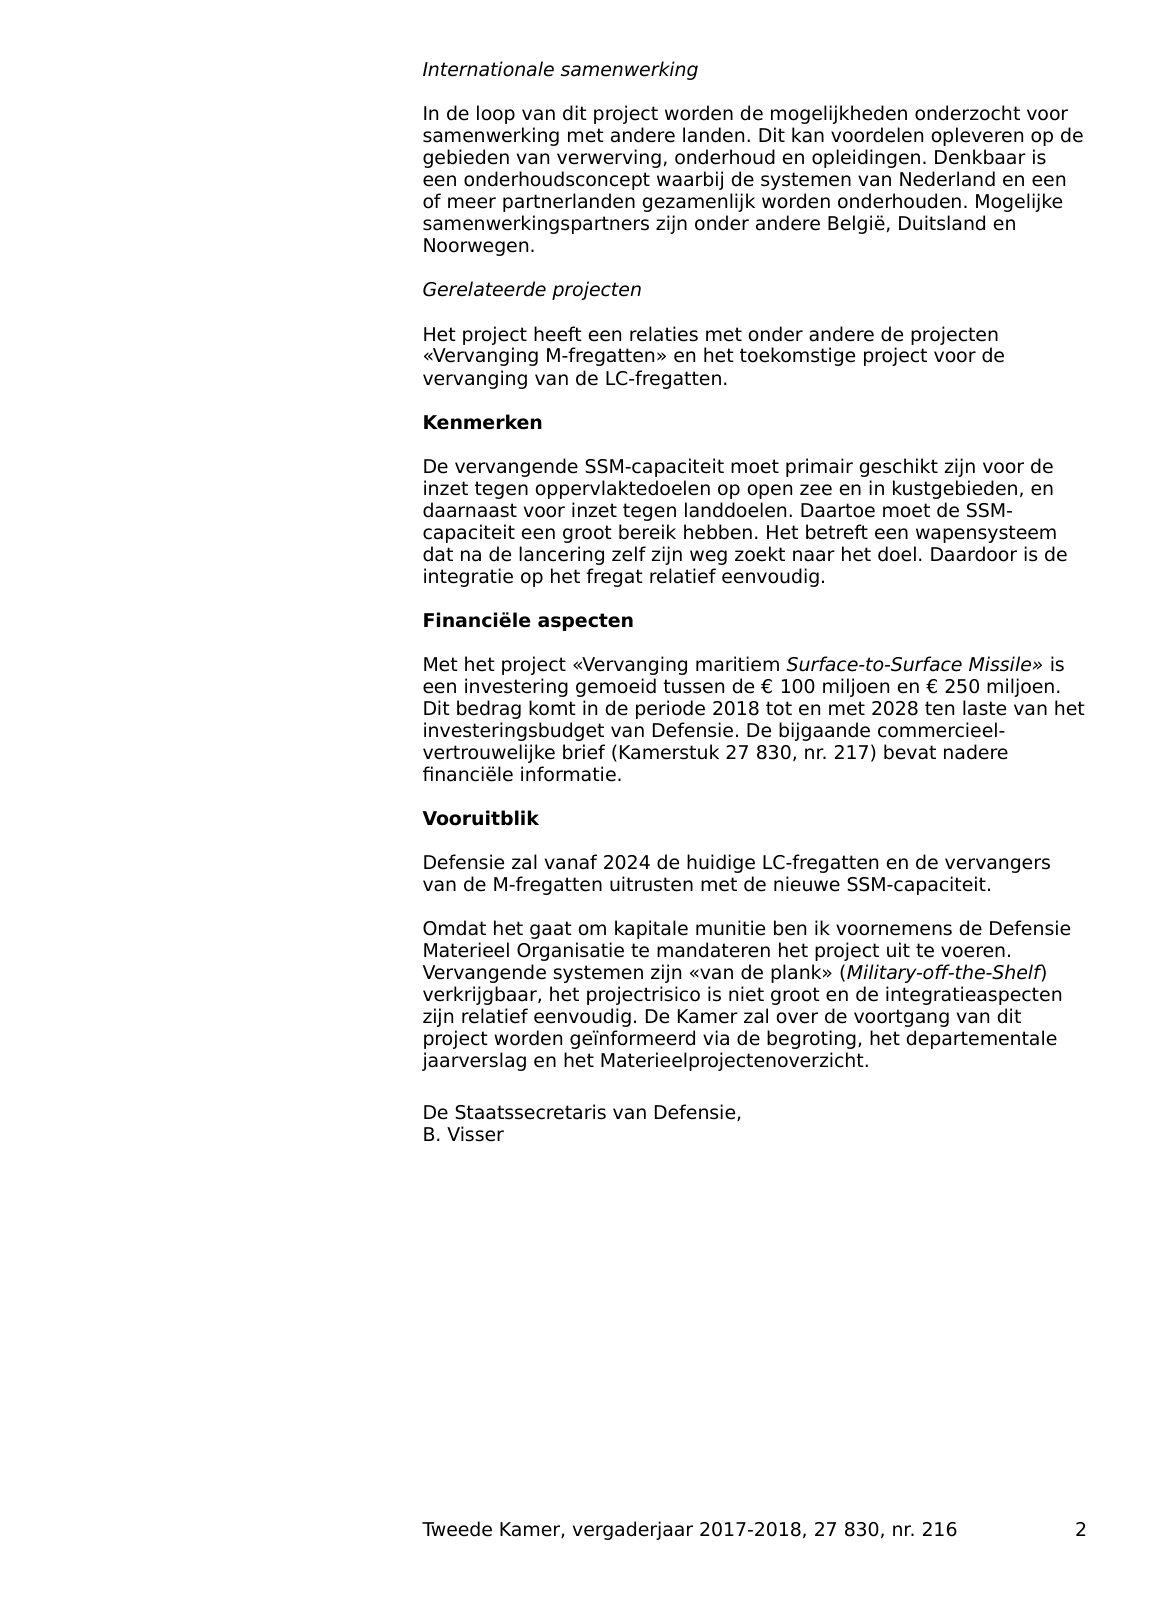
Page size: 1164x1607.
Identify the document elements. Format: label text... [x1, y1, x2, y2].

text Met het project «Vervanging maritiem Surface-to-Surface Missile» is een investering gemoeid tussen de € 100 miljoen en € 250 miljoen. Dit bedrag komt in de periode 2018 tot en met 2028 ten laste van het investeringsbudget van Defensie. De bijgaande commercieel-vertrouwelijke brief (Kamerstuk 27 830, nr. 217) bevat nadere financiële informatie. [422, 654, 1087, 786]
text Omdat het gaat om kapitale munitie ben ik voornemens de Defensie Materieel Organisatie te mandateren het project uit te voeren. Vervangende systemen zijn «van de plank» (Military-off-the-Shelf) verkrijgbaar, het projectrisico is niet groot en de integratieaspecten zijn relatief eenvoudig. De Kamer zal over de voortgang van dit project worden geïnformeerd via de begroting, het departementale jaarverslag en het Materieelprojectenoverzicht. [422, 918, 1087, 1072]
subtitle Kenmerken [422, 412, 1087, 433]
text De vervangende SSM-capaciteit moet primair geschikt zijn voor de inzet tegen oppervlaktedoelen op open zee en in kustgebieden, en daarnaast voor inzet tegen landdoelen. Daartoe moet de SSM-capaciteit een groot bereik hebben. Het betreft een wapensysteem dat na de lancering zelf zijn weg zoekt naar het doel. Daardoor is de integratie op het fregat relatief eenvoudig. [422, 456, 1087, 588]
text De Staatssecretaris van Defensie, B. Visser [422, 1102, 1087, 1146]
text Het project heeft een relaties met onder andere de projecten «Vervanging M-fregatten» en het toekomstige project voor de vervanging van de LC-fregatten. [422, 323, 1087, 389]
subtitle Internationale samenwerking [422, 59, 1087, 81]
subtitle Financiële aspecten [422, 610, 1087, 632]
subtitle Vooruitblik [422, 808, 1087, 830]
subtitle Gerelateerde projecten [422, 279, 1087, 301]
text In de loop van dit project worden de mogelijkheden onderzocht voor samenwerking met andere landen. Dit kan voordelen opleveren op de gebieden van verwerving, onderhoud en opleidingen. Denkbaar is een onderhoudsconcept waarbij de systemen van Nederland en een of meer partnerlanden gezamenlijk worden onderhouden. Mogelijke samenwerkingspartners zijn onder andere België, Duitsland en Noorwegen. [422, 103, 1087, 257]
text Defensie zal vanaf 2024 de huidige LC-fregatten en de vervangers van de M-fregatten uitrusten met de nieuwe SSM-capaciteit. [422, 852, 1087, 896]
